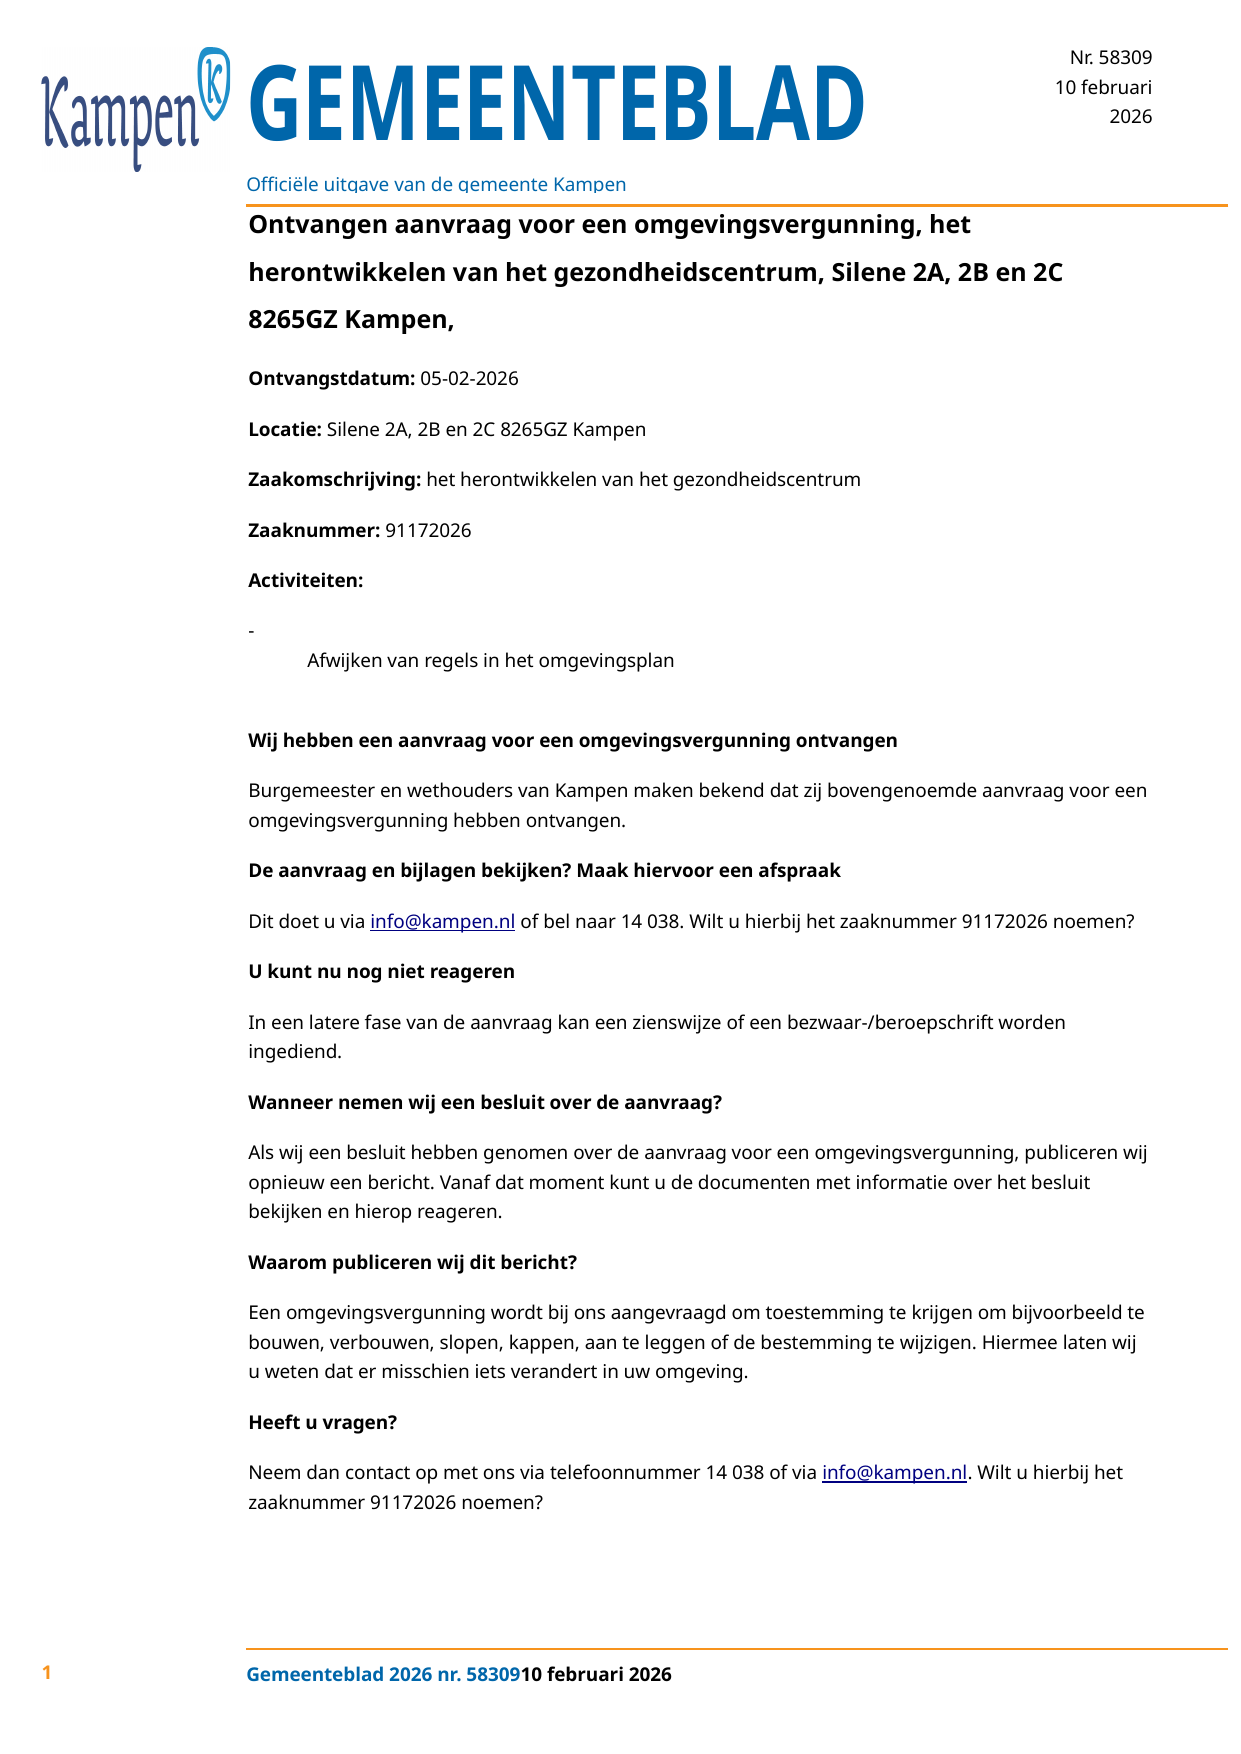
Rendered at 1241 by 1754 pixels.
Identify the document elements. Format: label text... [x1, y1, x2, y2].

text De aanvraag en bijlagen bekijken? Maak hiervoor een afspraak [248, 858, 1152, 883]
text Zaaknummer: 91172026 [248, 517, 1152, 542]
text Wanneer nemen wij een besluit over de aanvraag? [248, 1089, 1152, 1114]
text Activiteiten: [248, 567, 1152, 593]
text Wij hebben een aanvraag voor een omgevingsvergunning ontvangen [248, 727, 1152, 753]
text Neem dan contact op met ons via telefoonnummer 14 038 of via info@kampen.nl. Wilt u hierbij het zaaknummer 91172026 noemen? [248, 1459, 1152, 1514]
text Ontvangstdatum: 05-02-2026 [248, 366, 1152, 391]
text Burgemeester en wethouders van Kampen maken bekend dat zij bovengenoemde aanvraag voor een omgevingsvergunning hebben ontvangen. [248, 778, 1152, 833]
picture [41, 47, 231, 172]
text Als wij een besluit hebben genomen over de aanvraag voor een omgevingsvergunning, publiceren wij opnieuw een bericht. Vanaf dat moment kunt u de documenten met informatie over het besluit bekijken en hierop reageren. [248, 1139, 1152, 1224]
text U kunt nu nog niet reageren [248, 958, 1152, 984]
text Dit doet u via info@kampen.nl of bel naar 14 038. Wilt u hierbij het zaaknummer 91172026 noemen? [248, 908, 1152, 934]
text Ontvangen aanvraag voor een omgevingsvergunning, het herontwikkelen van het gezondheidscentrum, Silene 2A, 2B en 2C 8265GZ Kampen, [248, 207, 1152, 336]
text Waarom publiceren wij dit bericht? [248, 1249, 1152, 1274]
text Zaakomschrijving: het herontwikkelen van het gezondheidscentrum [248, 466, 1152, 492]
text In een latere fase van de aanvraag kan een zienswijze of een bezwaar-/beroepschrift worden ingediend. [248, 1009, 1152, 1064]
list Afwijken van regels in het omgevingsplan [248, 647, 1152, 673]
text Een omgevingsvergunning wordt bij ons aangevraagd om toestemming te krijgen om bijvoorbeeld te bouwen, verbouwen, slopen, kappen, aan te leggen of de bestemming te wijzigen. Hiermee laten wij u weten dat er misschien iets verandert in uw omgeving. [248, 1299, 1152, 1384]
text Locatie: Silene 2A, 2B en 2C 8265GZ Kampen [248, 416, 1152, 442]
text Heeft u vragen? [248, 1409, 1152, 1434]
